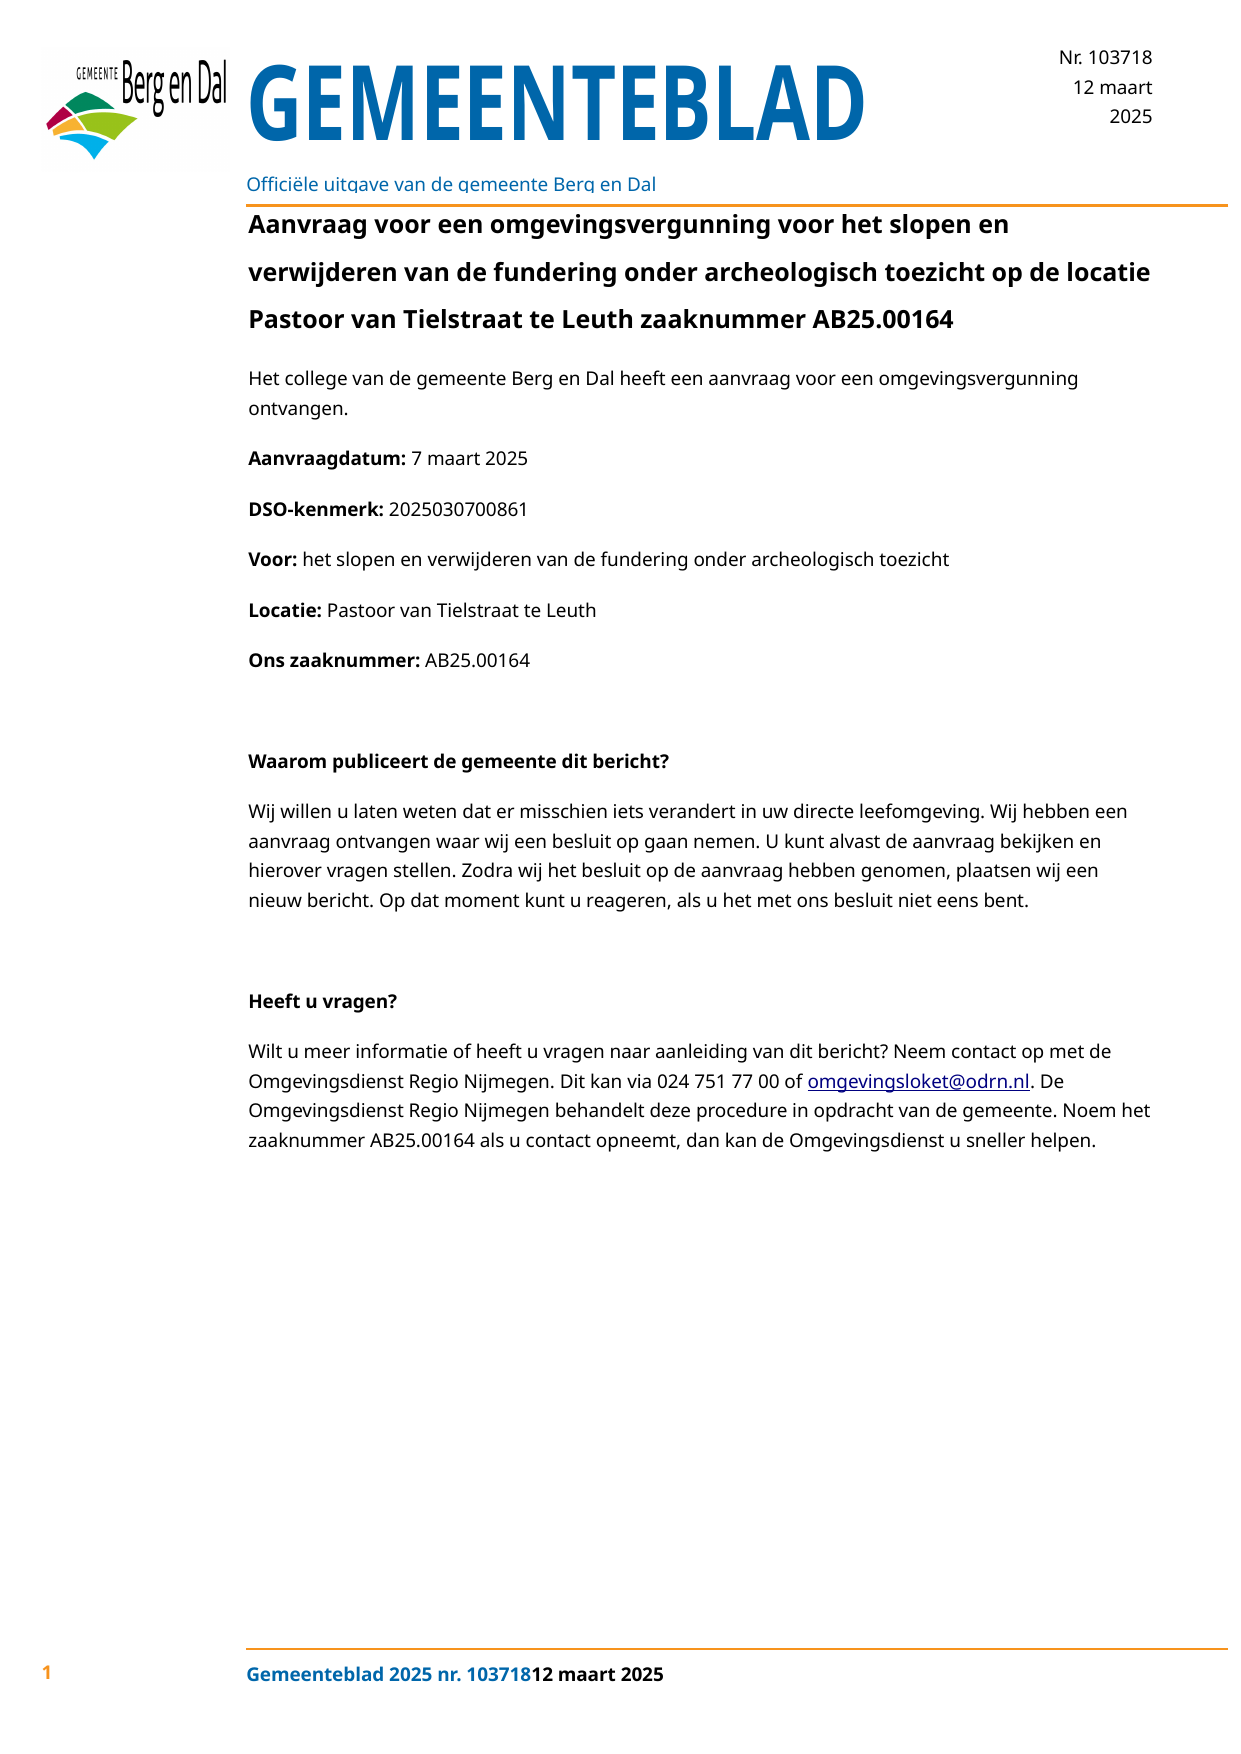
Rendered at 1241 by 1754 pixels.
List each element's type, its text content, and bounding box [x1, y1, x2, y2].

text Aanvraagdatum: 7 maart 2025 [248, 446, 1152, 471]
text Wij willen u laten weten dat er misschien iets verandert in uw directe leefomgeving. Wij hebben een aanvraag ontvangen waar wij een besluit op gaan nemen. U kunt alvast de aanvraag bekijken en hierover vragen stellen. Zodra wij het besluit op de aanvraag hebben genomen, plaatsen wij een nieuw bericht. Op dat moment kunt u reageren, als u het met ons besluit niet eens bent. [248, 798, 1152, 913]
text Ons zaaknummer: AB25.00164 [248, 647, 1152, 673]
text Het college van de gemeente Berg en Dal heeft een aanvraag voor een omgevingsvergunning ontvangen. [248, 366, 1152, 421]
text Voor: het slopen en verwijderen van de fundering onder archeologisch toezicht [248, 546, 1152, 572]
text Heeft u vragen? [248, 988, 1152, 1014]
text Locatie: Pastoor van Tielstraat te Leuth [248, 597, 1152, 622]
text Waarom publiceert de gemeente dit bericht? [248, 748, 1152, 774]
text Aanvraag voor een omgevingsvergunning voor het slopen en verwijderen van de fundering onder archeologisch toezicht op de locatie Pastoor van Tielstraat te Leuth zaaknummer AB25.00164 [248, 207, 1152, 336]
text DSO-kenmerk: 2025030700861 [248, 496, 1152, 522]
picture [41, 47, 231, 172]
text Wilt u meer informatie of heeft u vragen naar aanleiding van dit bericht? Neem contact op met de Omgevingsdienst Regio Nijmegen. Dit kan via 024 751 77 00 of omgevingsloket@odrn.nl. De Omgevingsdienst Regio Nijmegen behandelt deze procedure in opdracht van de gemeente. Noem het zaaknummer AB25.00164 als u contact opneemt, dan kan de Omgevingsdienst u sneller helpen. [248, 1038, 1152, 1153]
